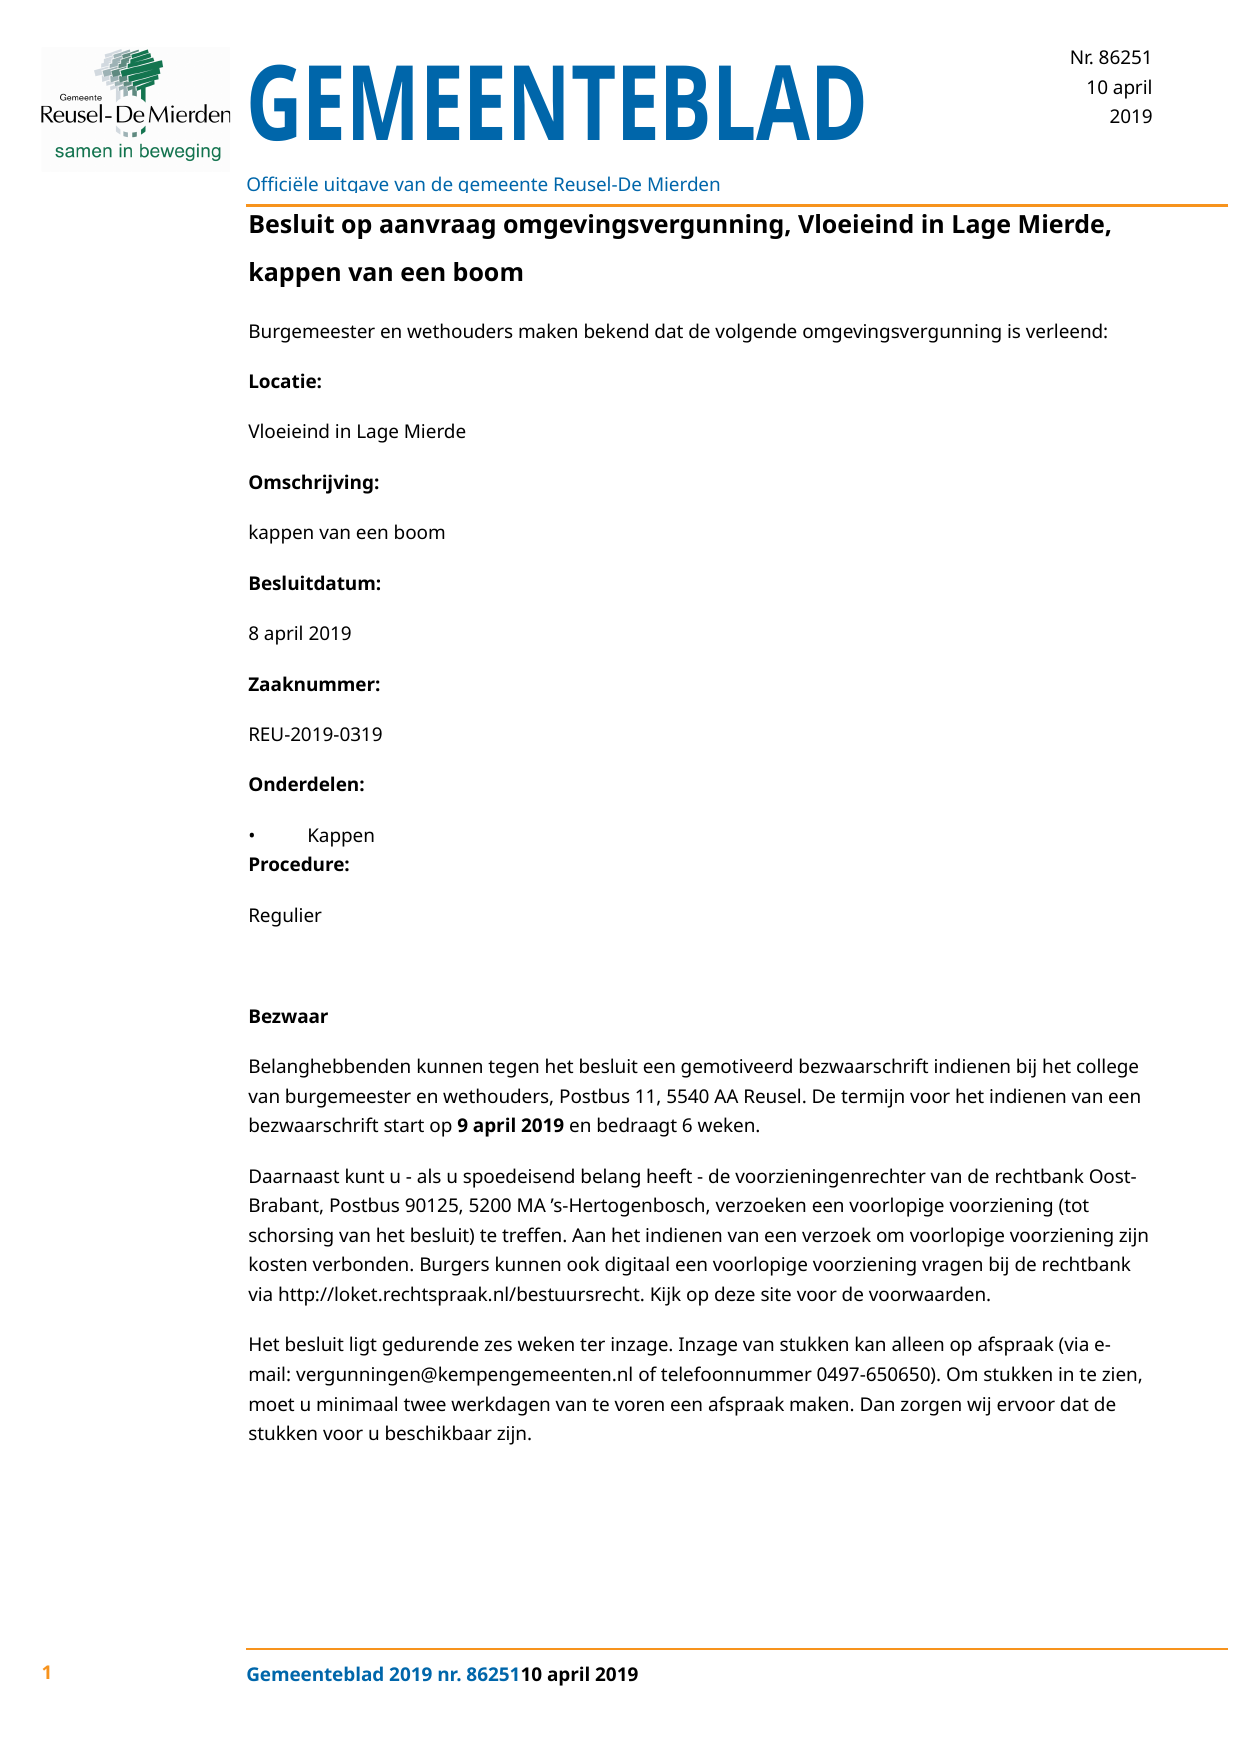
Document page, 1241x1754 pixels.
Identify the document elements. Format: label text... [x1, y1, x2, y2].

text Onderdelen: [248, 772, 1152, 797]
text Het besluit ligt gedurende zes weken ter inzage. Inzage van stukken kan alleen op afspraak (via e-mail: vergunningen@kempengemeenten.nl of telefoonnummer 0497-650650). Om stukken in te zien, moet u minimaal twee werkdagen van te voren een afspraak maken. Dan zorgen wij ervoor dat de stukken voor u beschikbaar zijn. [248, 1332, 1152, 1446]
text Zaaknummer: [248, 671, 1152, 697]
picture [41, 47, 231, 172]
text Regulier [248, 902, 1152, 928]
list Kappen [248, 822, 1152, 848]
text Procedure: [248, 852, 1152, 877]
text Besluit op aanvraag omgevingsvergunning, Vloeieind in Lage Mierde, kappen van een boom [248, 207, 1152, 288]
text Omschrijving: [248, 469, 1152, 495]
text Burgemeester en wethouders maken bekend dat de volgende omgevingsvergunning is verleend: [248, 318, 1152, 344]
text Besluitdatum: [248, 570, 1152, 596]
text 8 april 2019 [248, 620, 1152, 646]
text Vloeieind in Lage Mierde [248, 419, 1152, 444]
text Daarnaast kunt u - als u spoedeisend belang heeft - de voorzieningenrechter van de rechtbank Oost-Brabant, Postbus 90125, 5200 MA ’s-Hertogenbosch, verzoeken een voorlopige voorziening (tot schorsing van het besluit) te treffen. Aan het indienen van een verzoek om voorlopige voorziening zijn kosten verbonden. Burgers kunnen ook digitaal een voorlopige voorziening vragen bij de rechtbank via http://loket.rechtspraak.nl/bestuursrecht. Kijk op deze site voor de voorwaarden. [248, 1163, 1152, 1307]
text Belanghebbenden kunnen tegen het besluit een gemotiveerd bezwaarschrift indienen bij het college van burgemeester en wethouders, Postbus 11, 5540 AA Reusel. De termijn voor het indienen van een bezwaarschrift start op 9 april 2019 en bedraagt 6 weken. [248, 1053, 1152, 1138]
text Bezwaar [248, 1003, 1152, 1029]
text Locatie: [248, 368, 1152, 394]
text kappen van een boom [248, 519, 1152, 545]
text REU-2019-0319 [248, 721, 1152, 747]
